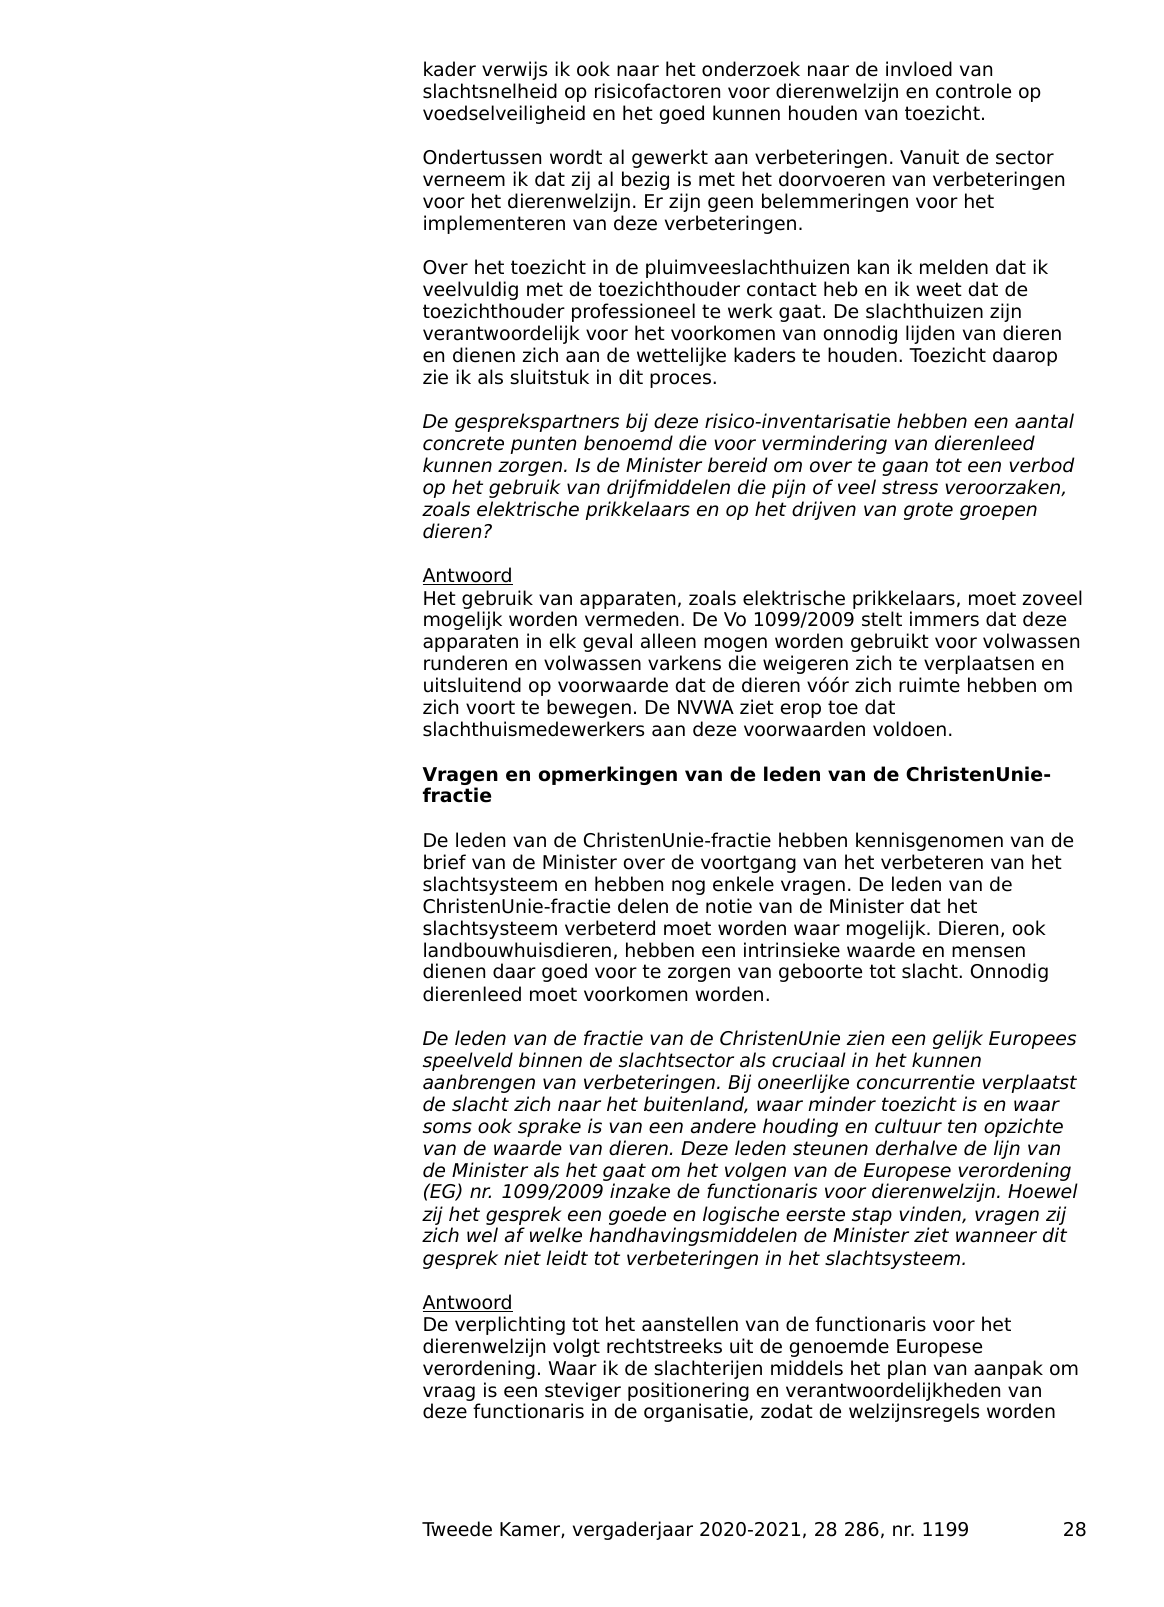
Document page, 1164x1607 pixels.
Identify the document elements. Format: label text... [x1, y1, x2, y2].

subtitle Vragen en opmerkingen van de leden van de ChristenUnie-fractie [422, 763, 1087, 807]
text Over het toezicht in de pluimveeslachthuizen kan ik melden dat ik veelvuldig met de toezichthouder contact heb en ik weet dat de toezichthouder professioneel te werk gaat. De slachthuizen zijn verantwoordelijk voor het voorkomen van onnodig lijden van dieren en dienen zich aan de wettelijke kaders te houden. Toezicht daarop zie ik als sluitstuk in dit proces. [422, 257, 1087, 389]
subtitle Antwoord [422, 565, 1087, 587]
text kader verwijs ik ook naar het onderzoek naar de invloed van slachtsnelheid op risicofactoren voor dierenwelzijn en controle op voedselveiligheid en het goed kunnen houden van toezicht. [422, 59, 1087, 125]
text De leden van de fractie van de ChristenUnie zien een gelijk Europees speelveld binnen de slachtsector als cruciaal in het kunnen aanbrengen van verbeteringen. Bij oneerlijke concurrentie verplaatst de slacht zich naar het buitenland, waar minder toezicht is en waar soms ook sprake is van een andere houding en cultuur ten opzichte van de waarde van dieren. Deze leden steunen derhalve de lijn van de Minister als het gaat om het volgen van de Europese verordening (EG) nr. 1099/2009 inzake de functionaris voor dierenwelzijn. Hoewel zij het gesprek een goede en logische eerste stap vinden, vragen zij zich wel af welke handhavingsmiddelen de Minister ziet wanneer dit gesprek niet leidt tot verbeteringen in het slachtsysteem. [422, 1028, 1087, 1269]
text De leden van de ChristenUnie-fractie hebben kennisgenomen van de brief van de Minister over de voortgang van het verbeteren van het slachtsysteem en hebben nog enkele vragen. De leden van de ChristenUnie-fractie delen de notie van de Minister dat het slachtsysteem verbeterd moet worden waar mogelijk. Dieren, ook landbouwhuisdieren, hebben een intrinsieke waarde en mensen dienen daar goed voor te zorgen van geboorte tot slacht. Onnodig dierenleed moet voorkomen worden. [422, 829, 1087, 1005]
text De gesprekspartners bij deze risico-inventarisatie hebben een aantal concrete punten benoemd die voor vermindering van dierenleed kunnen zorgen. Is de Minister bereid om over te gaan tot een verbod op het gebruik van drijfmiddelen die pijn of veel stress veroorzaken, zoals elektrische prikkelaars en op het drijven van grote groepen dieren? [422, 411, 1087, 543]
text Het gebruik van apparaten, zoals elektrische prikkelaars, moet zoveel mogelijk worden vermeden. De Vo 1099/2009 stelt immers dat deze apparaten in elk geval alleen mogen worden gebruikt voor volwassen runderen en volwassen varkens die weigeren zich te verplaatsen en uitsluitend op voorwaarde dat de dieren vóór zich ruimte hebben om zich voort te bewegen. De NVWA ziet erop toe dat slachthuismedewerkers aan deze voorwaarden voldoen. [422, 587, 1087, 741]
text De verplichting tot het aanstellen van de functionaris voor het dierenwelzijn volgt rechtstreeks uit de genoemde Europese verordening. Waar ik de slachterijen middels het plan van aanpak om vraag is een steviger positionering en verantwoordelijkheden van deze functionaris in de organisatie, zodat de welzijnsregels worden [422, 1313, 1087, 1423]
subtitle Antwoord [422, 1292, 1087, 1313]
text Ondertussen wordt al gewerkt aan verbeteringen. Vanuit de sector verneem ik dat zij al bezig is met het doorvoeren van verbeteringen voor het dierenwelzijn. Er zijn geen belemmeringen voor het implementeren van deze verbeteringen. [422, 147, 1087, 235]
